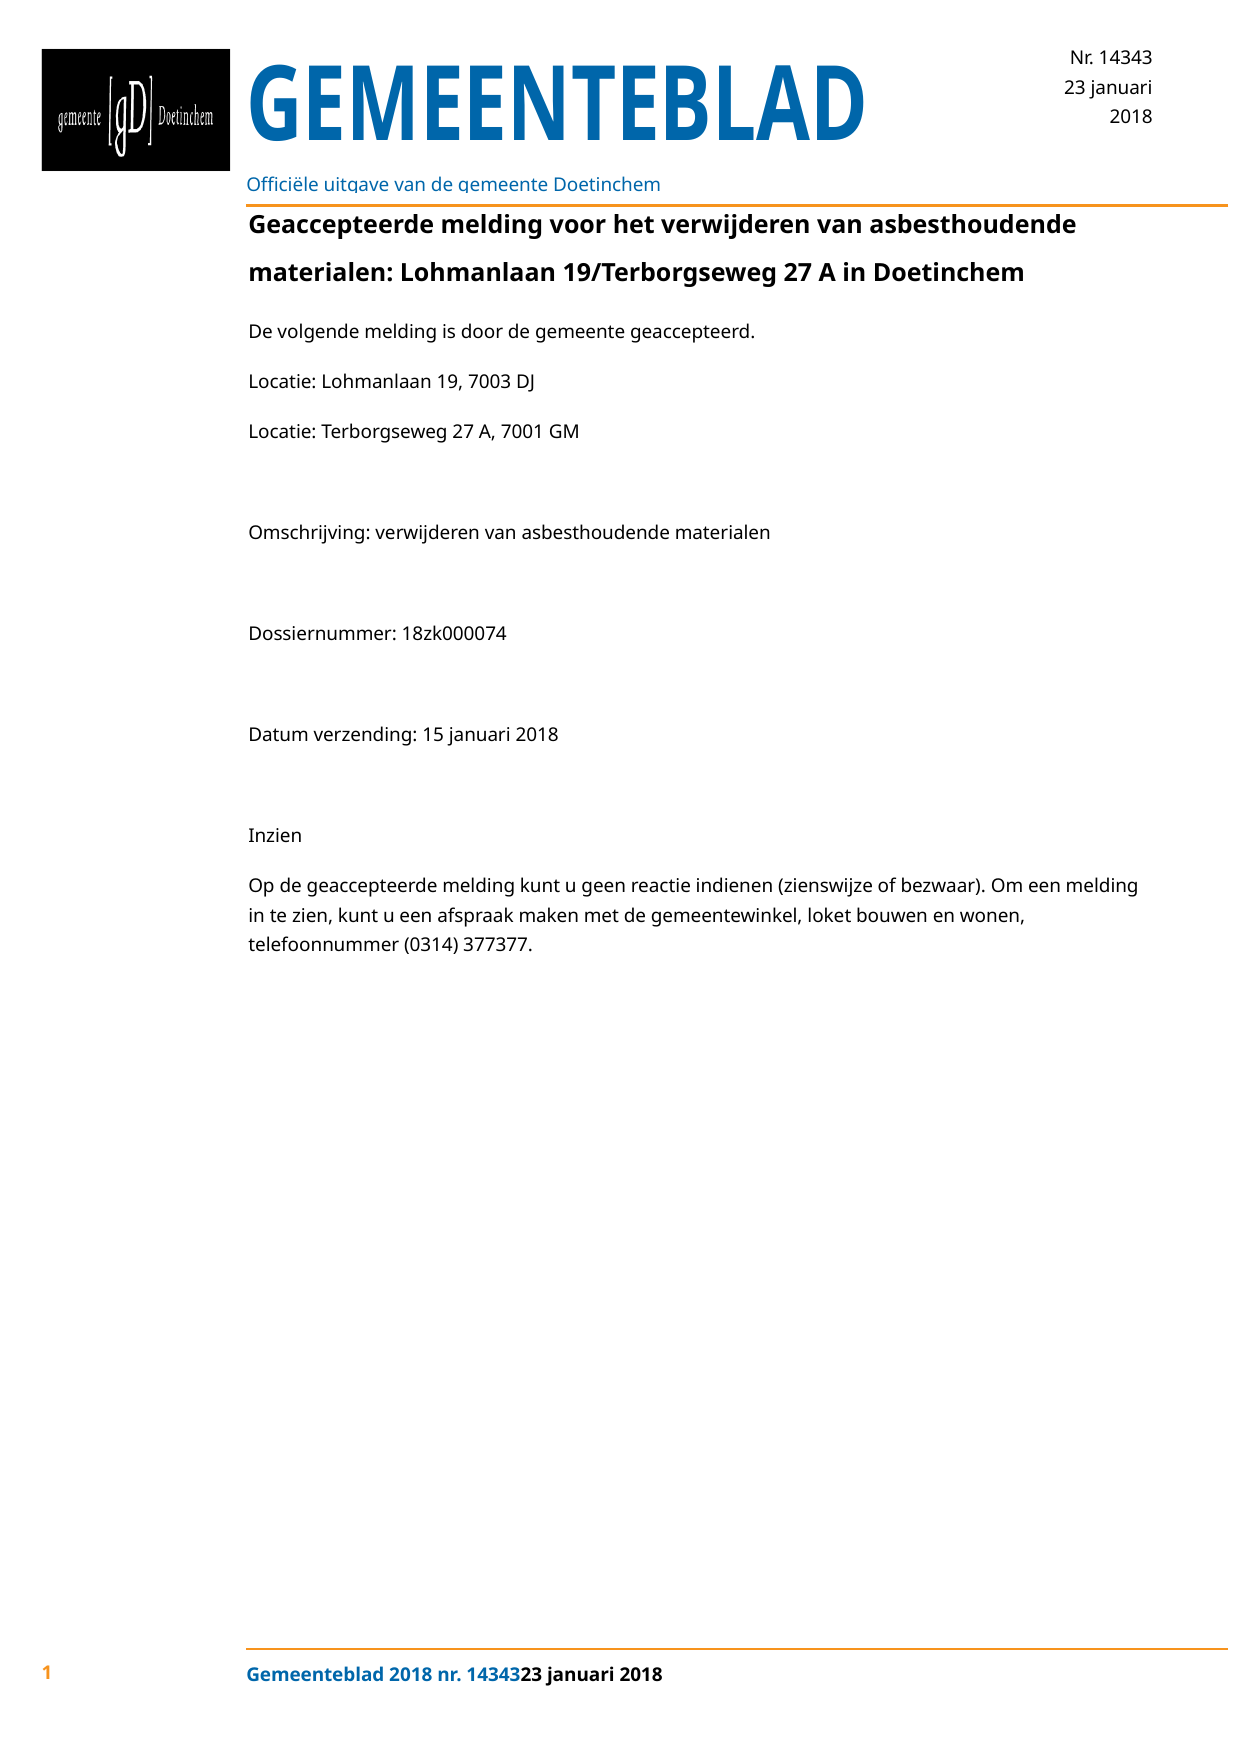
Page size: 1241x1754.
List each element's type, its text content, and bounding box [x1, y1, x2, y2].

text Dossiernummer: 18zk000074 [248, 620, 1152, 646]
text Locatie: Terborgseweg 27 A, 7001 GM [248, 419, 1152, 444]
text De volgende melding is door de gemeente geaccepteerd. [248, 318, 1152, 344]
text Geaccepteerde melding voor het verwijderen van asbesthoudende materialen: Lohmanlaan 19/Terborgseweg 27 A in Doetinchem [248, 207, 1152, 288]
text Inzien [248, 822, 1152, 848]
text Op de geaccepteerde melding kunt u geen reactie indienen (zienswijze of bezwaar). Om een melding in te zien, kunt u een afspraak maken met de gemeentewinkel, loket bouwen en wonen, telefoonnummer (0314) 377377. [248, 872, 1152, 957]
picture [41, 47, 231, 172]
text Datum verzending: 15 januari 2018 [248, 721, 1152, 747]
text Omschrijving: verwijderen van asbesthoudende materialen [248, 519, 1152, 545]
text Locatie: Lohmanlaan 19, 7003 DJ [248, 368, 1152, 394]
